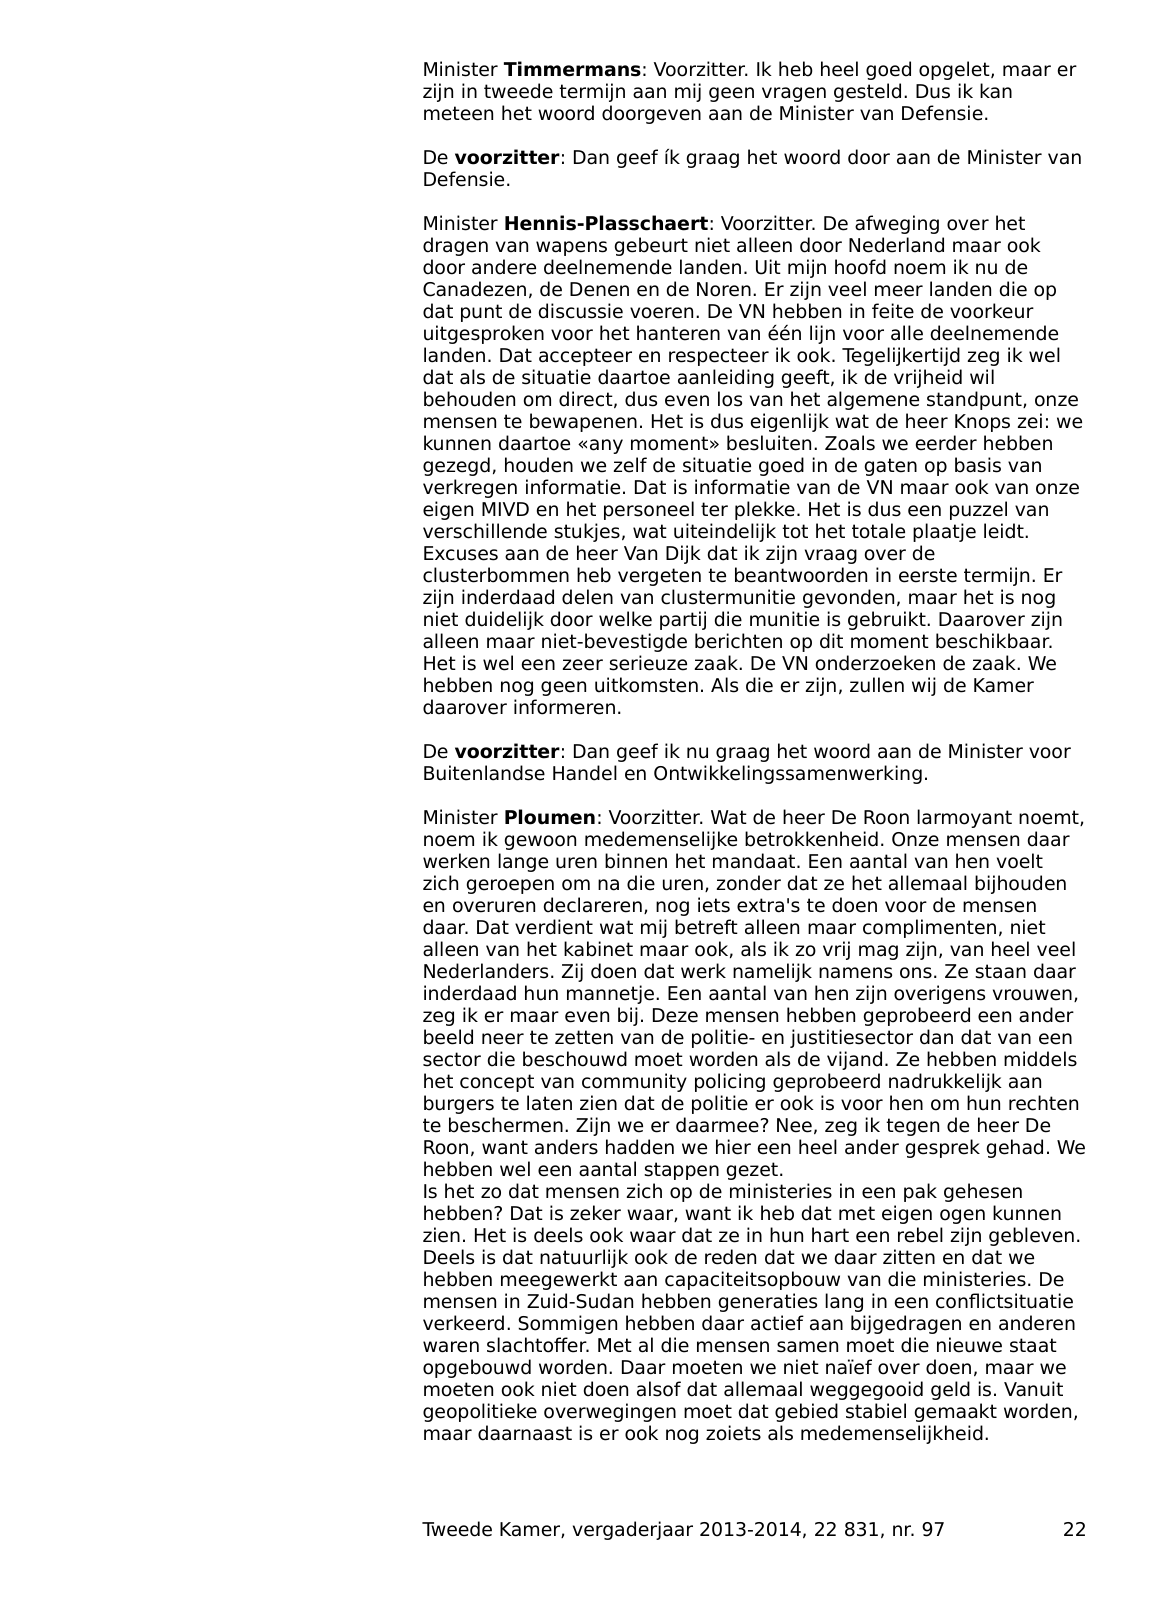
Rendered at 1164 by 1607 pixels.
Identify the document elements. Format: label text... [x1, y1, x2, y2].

text De voorzitter: Dan geef ik nu graag het woord aan de Minister voor Buitenlandse Handel en Ontwikkelingssamenwerking. [422, 741, 1087, 785]
text Minister Ploumen: Voorzitter. Wat de heer De Roon larmoyant noemt, noem ik gewoon medemenselijke betrokkenheid. Onze mensen daar werken lange uren binnen het mandaat. Een aantal van hen voelt zich geroepen om na die uren, zonder dat ze het allemaal bijhouden en overuren declareren, nog iets extra's te doen voor de mensen daar. Dat verdient wat mij betreft alleen maar complimenten, niet alleen van het kabinet maar ook, als ik zo vrij mag zijn, van heel veel Nederlanders. Zij doen dat werk namelijk namens ons. Ze staan daar inderdaad hun mannetje. Een aantal van hen zijn overigens vrouwen, zeg ik er maar even bij. Deze mensen hebben geprobeerd een ander beeld neer te zetten van de politie- en justitiesector dan dat van een sector die beschouwd moet worden als de vijand. Ze hebben middels het concept van community policing geprobeerd nadrukkelijk aan burgers te laten zien dat de politie er ook is voor hen om hun rechten te beschermen. Zijn we er daarmee? Nee, zeg ik tegen de heer De Roon, want anders hadden we hier een heel ander gesprek gehad. We hebben wel een aantal stappen gezet. [422, 807, 1087, 1181]
text De voorzitter: Dan geef ík graag het woord door aan de Minister van Defensie. [422, 147, 1087, 191]
text Is het zo dat mensen zich op de ministeries in een pak gehesen hebben? Dat is zeker waar, want ik heb dat met eigen ogen kunnen zien. Het is deels ook waar dat ze in hun hart een rebel zijn gebleven. Deels is dat natuurlijk ook de reden dat we daar zitten en dat we hebben meegewerkt aan capaciteitsopbouw van die ministeries. De mensen in Zuid-Sudan hebben generaties lang in een conflictsituatie verkeerd. Sommigen hebben daar actief aan bijgedragen en anderen waren slachtoffer. Met al die mensen samen moet die nieuwe staat opgebouwd worden. Daar moeten we niet naïef over doen, maar we moeten ook niet doen alsof dat allemaal weggegooid geld is. Vanuit geopolitieke overwegingen moet dat gebied stabiel gemaakt worden, maar daarnaast is er ook nog zoiets als medemenselijkheid. [422, 1181, 1087, 1444]
text Minister Timmermans: Voorzitter. Ik heb heel goed opgelet, maar er zijn in tweede termijn aan mij geen vragen gesteld. Dus ik kan meteen het woord doorgeven aan de Minister van Defensie. [422, 59, 1087, 125]
text Excuses aan de heer Van Dijk dat ik zijn vraag over de clusterbommen heb vergeten te beantwoorden in eerste termijn. Er zijn inderdaad delen van clustermunitie gevonden, maar het is nog niet duidelijk door welke partij die munitie is gebruikt. Daarover zijn alleen maar niet-bevestigde berichten op dit moment beschikbaar. Het is wel een zeer serieuze zaak. De VN onderzoeken de zaak. We hebben nog geen uitkomsten. Als die er zijn, zullen wij de Kamer daarover informeren. [422, 543, 1087, 719]
text Minister Hennis-Plasschaert: Voorzitter. De afweging over het dragen van wapens gebeurt niet alleen door Nederland maar ook door andere deelnemende landen. Uit mijn hoofd noem ik nu de Canadezen, de Denen en de Noren. Er zijn veel meer landen die op dat punt de discussie voeren. De VN hebben in feite de voorkeur uitgesproken voor het hanteren van één lijn voor alle deelnemende landen. Dat accepteer en respecteer ik ook. Tegelijkertijd zeg ik wel dat als de situatie daartoe aanleiding geeft, ik de vrijheid wil behouden om direct, dus even los van het algemene standpunt, onze mensen te bewapenen. Het is dus eigenlijk wat de heer Knops zei: we kunnen daartoe «any moment» besluiten. Zoals we eerder hebben gezegd, houden we zelf de situatie goed in de gaten op basis van verkregen informatie. Dat is informatie van de VN maar ook van onze eigen MIVD en het personeel ter plekke. Het is dus een puzzel van verschillende stukjes, wat uiteindelijk tot het totale plaatje leidt. [422, 213, 1087, 543]
